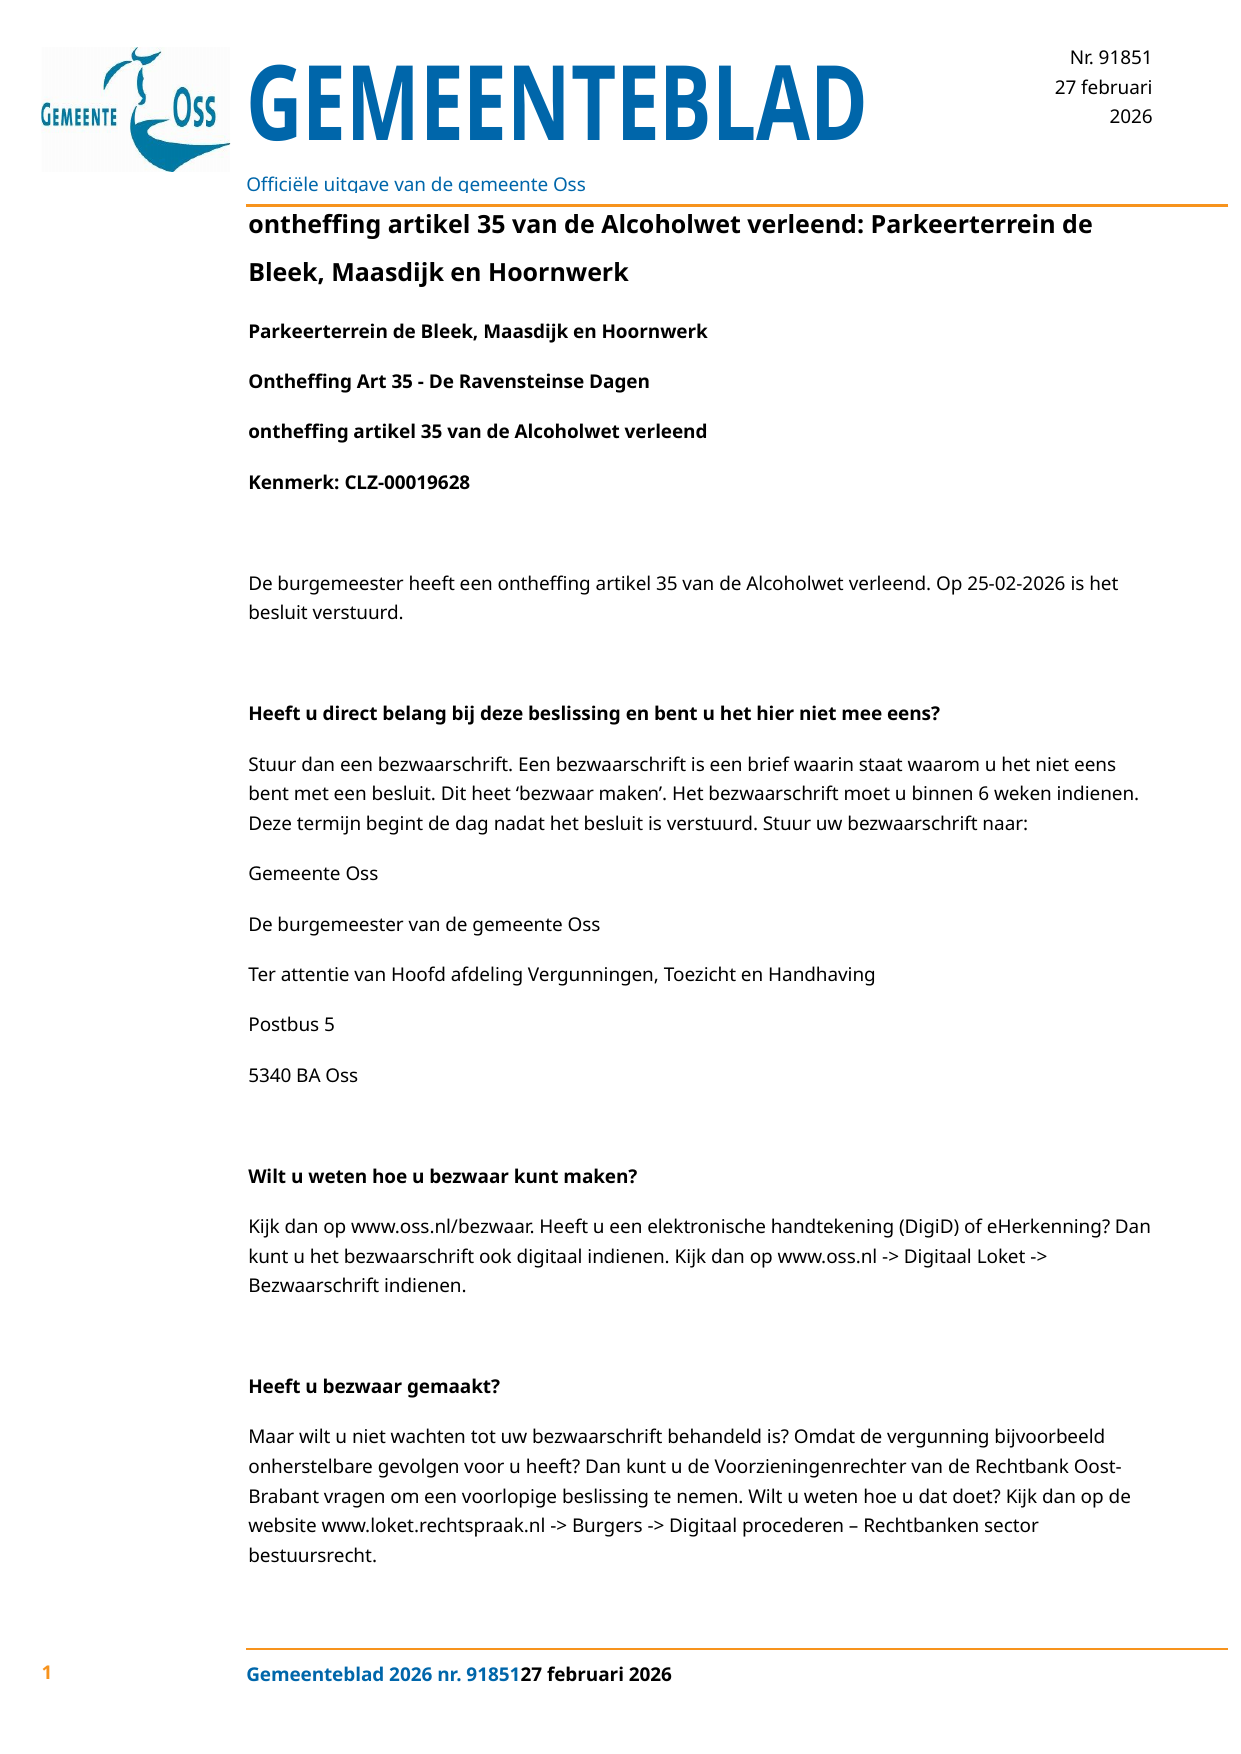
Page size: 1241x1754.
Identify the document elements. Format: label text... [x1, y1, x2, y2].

text Maar wilt u niet wachten tot uw bezwaarschrift behandeld is? Omdat de vergunning bijvoorbeeld onherstelbare gevolgen voor u heeft? Dan kunt u de Voorzieningenrechter van de Rechtbank Oost-Brabant vragen om een voorlopige beslissing te nemen. Wilt u weten hoe u dat doet? Kijk dan op de website www.loket.rechtspraak.nl -> Burgers -> Digitaal procederen – Rechtbanken sector bestuursrecht. [248, 1424, 1152, 1568]
text ontheffing artikel 35 van de Alcoholwet verleend [248, 419, 1152, 444]
text Postbus 5 [248, 1012, 1152, 1037]
text 5340 BA Oss [248, 1062, 1152, 1088]
text Stuur dan een bezwaarschrift. Een bezwaarschrift is een brief waarin staat waarom u het niet eens bent met een besluit. Dit heet ‘bezwaar maken’. Het bezwaarschrift moet u binnen 6 weken indienen. Deze termijn begint de dag nadat het besluit is verstuurd. Stuur uw bezwaarschrift naar: [248, 751, 1152, 836]
text Ter attentie van Hoofd afdeling Vergunningen, Toezicht en Handhaving [248, 961, 1152, 987]
text De burgemeester heeft een ontheffing artikel 35 van de Alcoholwet verleend. Op 25-02-2026 is het besluit verstuurd. [248, 570, 1152, 625]
text Wilt u weten hoe u bezwaar kunt maken? [248, 1163, 1152, 1189]
text De burgemeester van de gemeente Oss [248, 911, 1152, 937]
picture [41, 47, 231, 172]
text Kijk dan op www.oss.nl/bezwaar. Heeft u een elektronische handtekening (DigiD) of eHerkenning? Dan kunt u het bezwaarschrift ook digitaal indienen. Kijk dan op www.oss.nl -> Digitaal Loket -> Bezwaarschrift indienen. [248, 1213, 1152, 1298]
text ontheffing artikel 35 van de Alcoholwet verleend: Parkeerterrein de Bleek, Maasdijk en Hoornwerk [248, 207, 1152, 288]
text Heeft u direct belang bij deze beslissing en bent u het hier niet mee eens? [248, 700, 1152, 726]
text Heeft u bezwaar gemaakt? [248, 1373, 1152, 1399]
text Parkeerterrein de Bleek, Maasdijk en Hoornwerk [248, 318, 1152, 344]
text Kenmerk: CLZ-00019628 [248, 469, 1152, 495]
text Gemeente Oss [248, 860, 1152, 886]
text Ontheffing Art 35 - De Ravensteinse Dagen [248, 368, 1152, 394]
